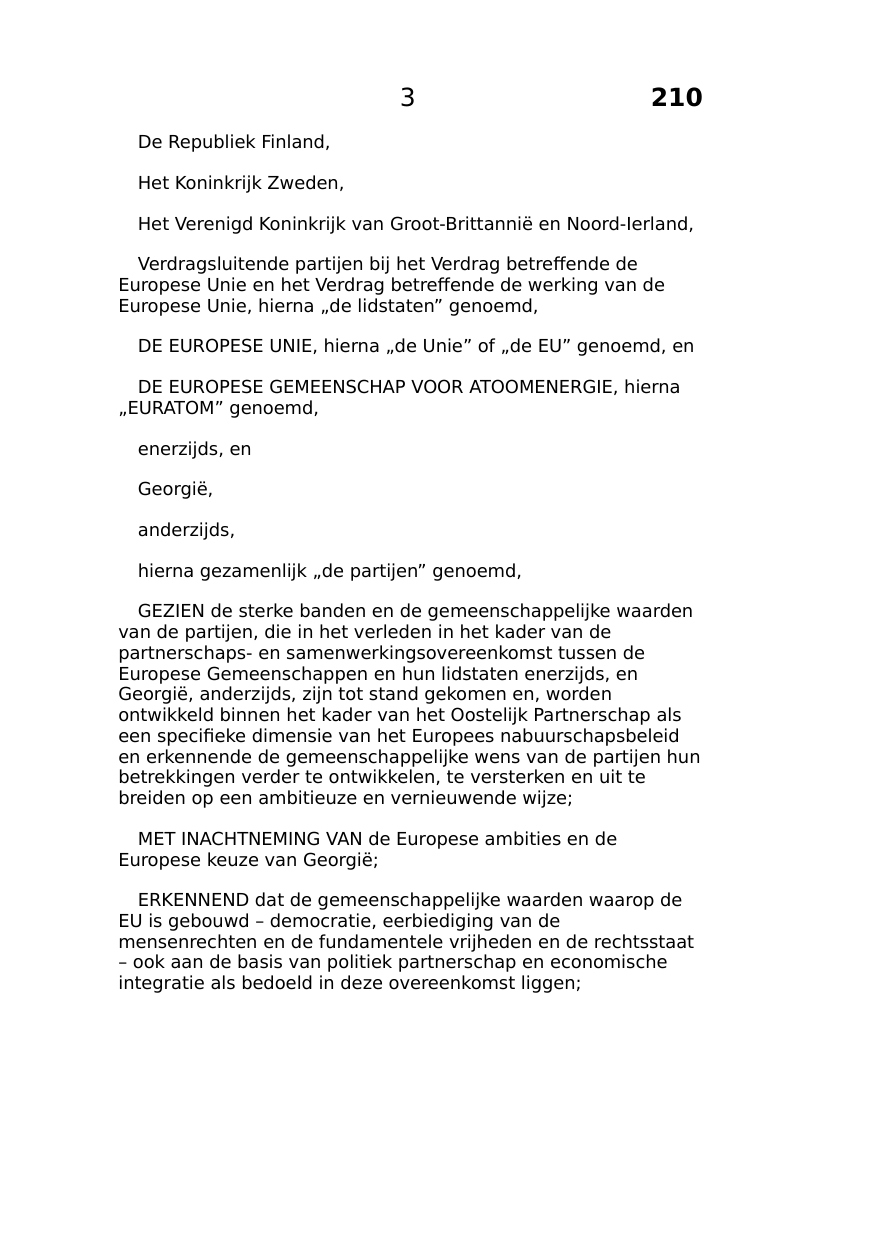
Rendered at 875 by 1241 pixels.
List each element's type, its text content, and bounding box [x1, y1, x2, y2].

text ERKENNEND dat de gemeenschappelijke waarden waarop de EU is gebouwd – democratie, eerbiediging van de mensenrechten en de fundamentele vrijheden en de rechtsstaat – ook aan de basis van politiek partnerschap en economische integratie als bedoeld in deze overeenkomst liggen; [118, 890, 703, 994]
text Georgië, [118, 479, 703, 500]
text MET INACHTNEMING VAN de Europese ambities en de Europese keuze van Georgië; [118, 829, 703, 870]
text GEZIEN de sterke banden en de gemeenschappelijke waarden van de partijen, die in het verleden in het kader van de partnerschaps- en samenwerkingsovereenkomst tussen de Europese Gemeenschappen en hun lidstaten enerzijds, en Georgië, anderzijds, zijn tot stand gekomen en, worden ontwikkeld binnen het kader van het Oostelijk Partnerschap als een specifieke dimensie van het Europees nabuurschapsbeleid en erkennende de gemeenschappelijke wens van de partijen hun betrekkingen verder te ontwikkelen, te versterken en uit te breiden op een ambitieuze en vernieuwende wijze; [118, 601, 703, 809]
text DE EUROPESE GEMEENSCHAP VOOR ATOOMENERGIE, hierna „EURATOM” genoemd, [118, 377, 703, 418]
text De Republiek Finland, [118, 132, 703, 153]
text DE EUROPESE UNIE, hierna „de Unie” of „de EU” genoemd, en [118, 336, 703, 357]
text hierna gezamenlijk „de partijen” genoemd, [118, 561, 703, 581]
text Het Koninkrijk Zweden, [118, 173, 703, 193]
text anderzijds, [118, 520, 703, 541]
text Verdragsluitende partijen bij het Verdrag betreffende de Europese Unie en het Verdrag betreffende de werking van de Europese Unie, hierna „de lidstaten” genoemd, [118, 254, 703, 316]
text Het Verenigd Koninkrijk van Groot-Brittannië en Noord-Ierland, [118, 213, 703, 234]
text enerzijds, en [118, 438, 703, 459]
